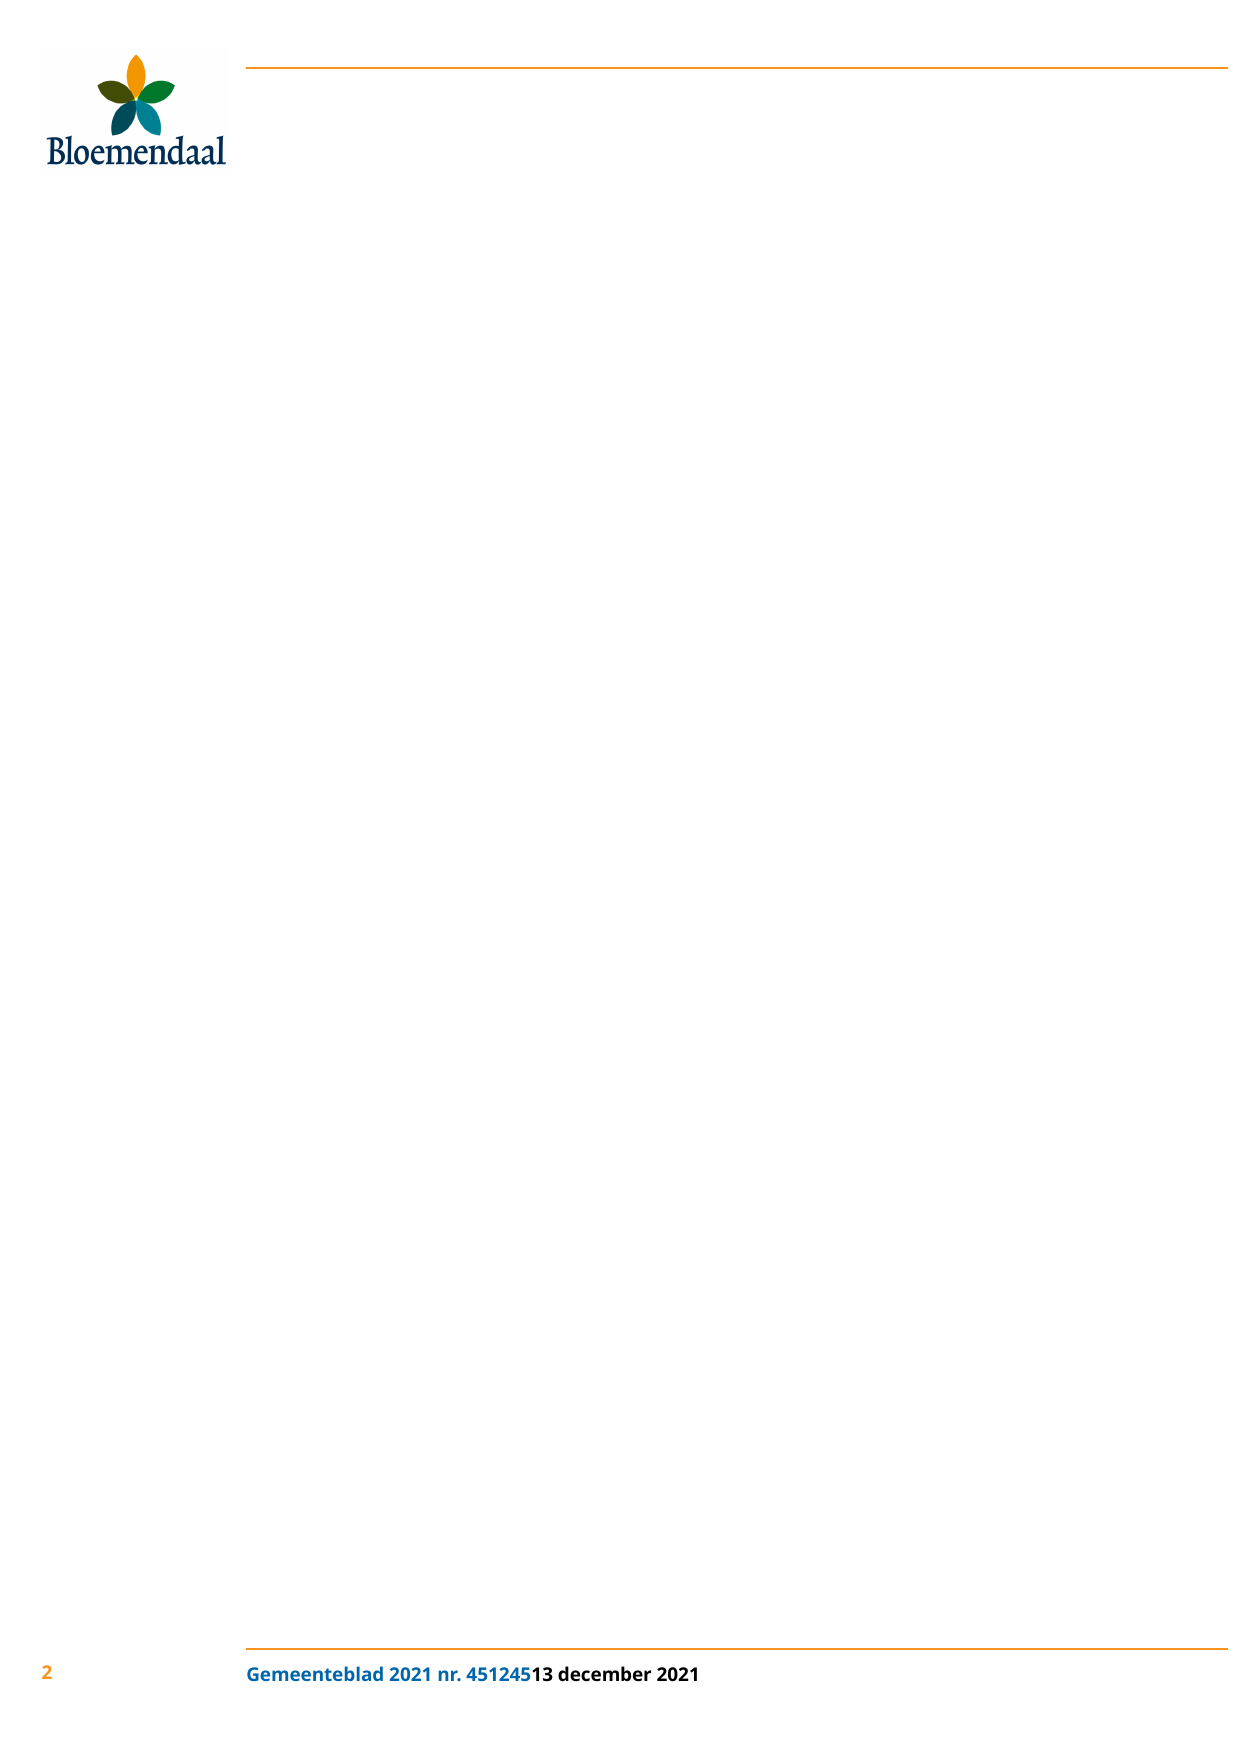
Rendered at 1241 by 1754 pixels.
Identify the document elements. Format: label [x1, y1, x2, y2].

picture [41, 47, 231, 172]
